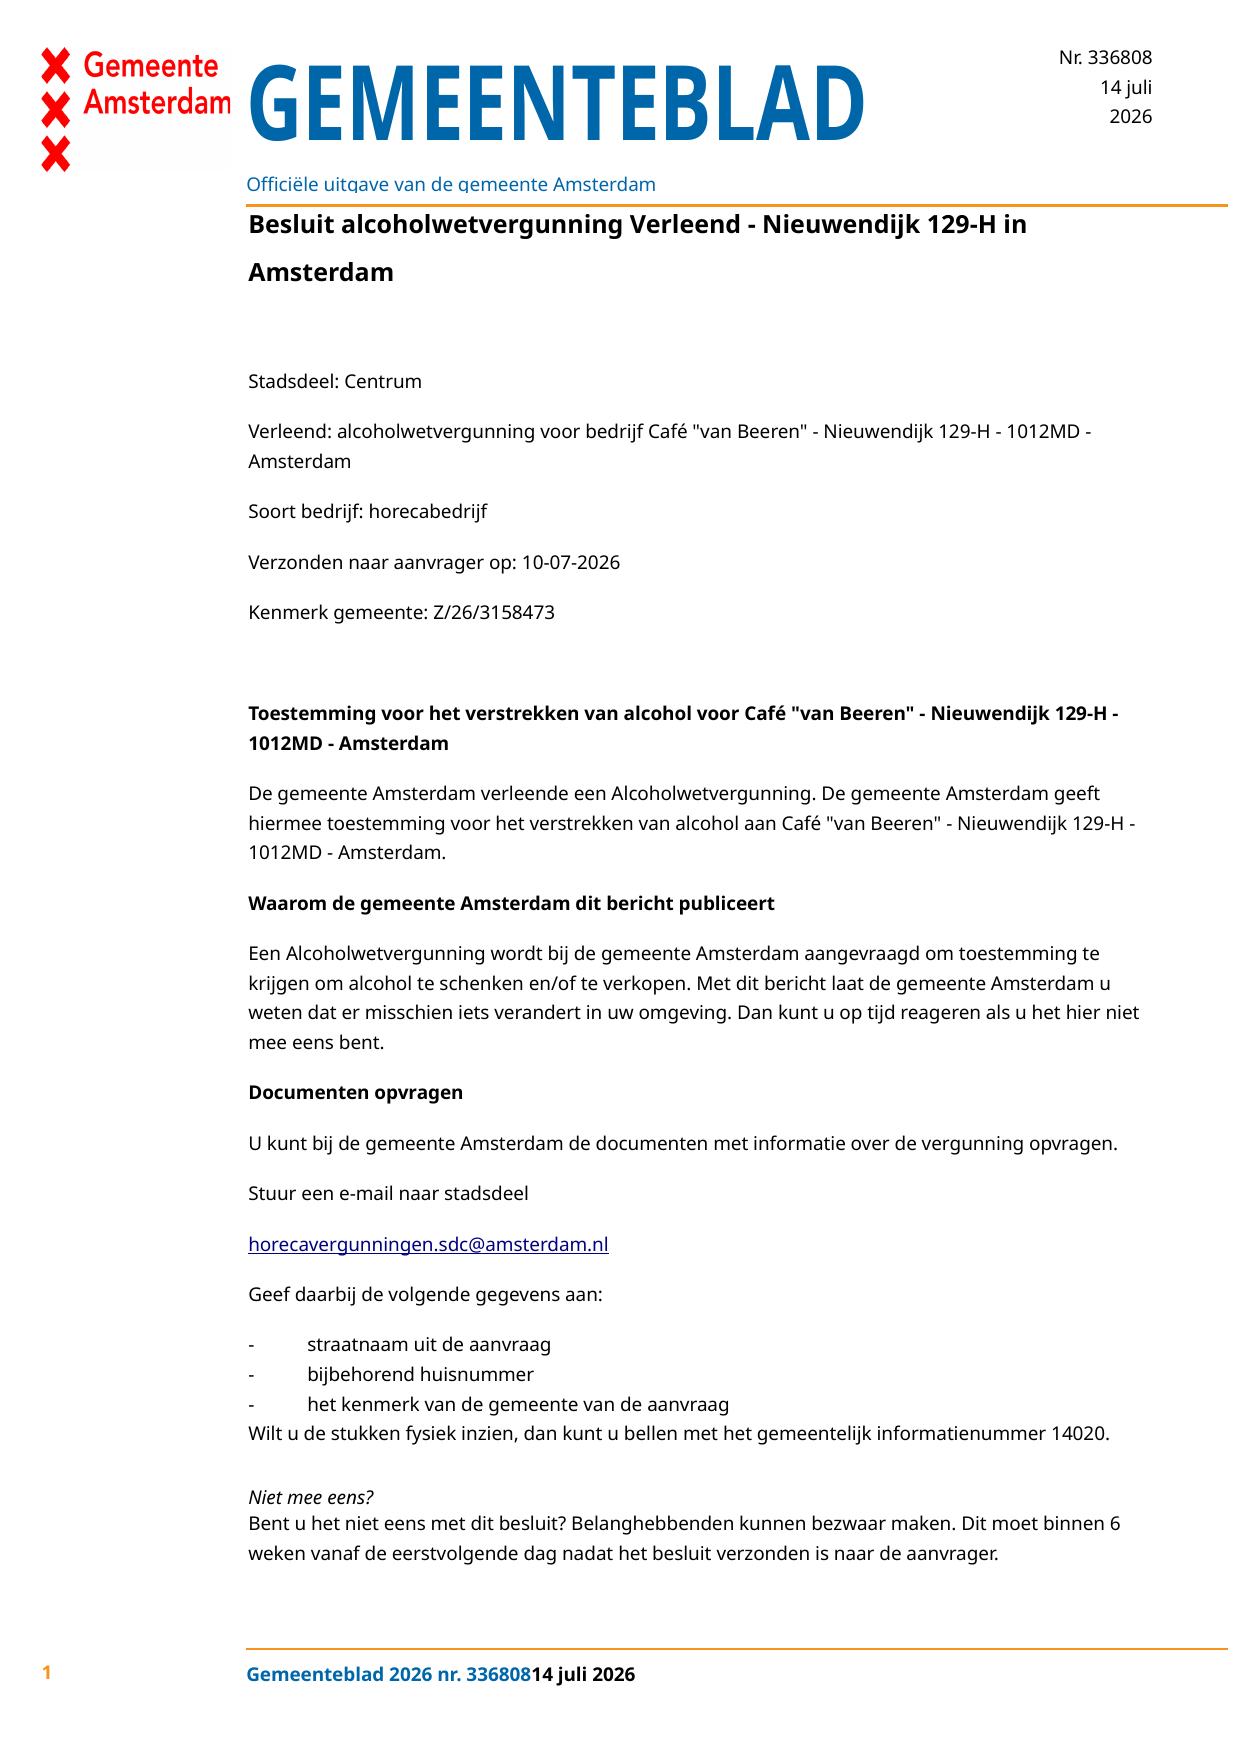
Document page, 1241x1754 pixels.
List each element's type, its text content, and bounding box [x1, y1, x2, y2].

text Verzonden naar aanvrager op: 10-07-2026 [248, 549, 1152, 575]
text Waarom de gemeente Amsterdam dit bericht publiceert [248, 890, 1152, 916]
text Stadsdeel: Centrum [248, 368, 1152, 394]
text U kunt bij de gemeente Amsterdam de documenten met informatie over de vergunning opvragen. [248, 1130, 1152, 1156]
text Een Alcoholwetvergunning wordt bij de gemeente Amsterdam aangevraagd om toestemming te krijgen om alcohol te schenken en/of te verkopen. Met dit bericht laat de gemeente Amsterdam u weten dat er misschien iets verandert in uw omgeving. Dan kunt u op tijd reageren als u het hier niet mee eens bent. [248, 940, 1152, 1055]
list bijbehorend huisnummer [248, 1361, 1152, 1387]
text Niet mee eens? [248, 1484, 1152, 1510]
text Bent u het niet eens met dit besluit? Belanghebbenden kunnen bezwaar maken. Dit moet binnen 6 weken vanaf de eerstvolgende dag nadat het besluit verzonden is naar de aanvrager. [248, 1510, 1152, 1565]
list straatnaam uit de aanvraag [248, 1332, 1152, 1357]
picture [41, 47, 231, 172]
text horecavergunningen.sdc@amsterdam.nl [248, 1231, 1152, 1257]
text Wilt u de stukken fysiek inzien, dan kunt u bellen met het gemeentelijk informatienummer 14020. [248, 1420, 1152, 1446]
text Geef daarbij de volgende gegevens aan: [248, 1281, 1152, 1307]
list het kenmerk van de gemeente van de aanvraag [248, 1391, 1152, 1417]
text Kenmerk gemeente: Z/26/3158473 [248, 599, 1152, 625]
text De gemeente Amsterdam verleende een Alcoholwetvergunning. De gemeente Amsterdam geeft hiermee toestemming voor het verstrekken van alcohol aan Café "van Beeren" - Nieuwendijk 129-H - 1012MD - Amsterdam. [248, 780, 1152, 865]
text Documenten opvragen [248, 1079, 1152, 1105]
text Verleend: alcoholwetvergunning voor bedrijf Café "van Beeren" - Nieuwendijk 129-H - 1012MD - Amsterdam [248, 419, 1152, 474]
text Besluit alcoholwetvergunning Verleend - Nieuwendijk 129-H in Amsterdam [248, 207, 1152, 288]
text Soort bedrijf: horecabedrijf [248, 499, 1152, 524]
text Stuur een e-mail naar stadsdeel [248, 1180, 1152, 1206]
text Toestemming voor het verstrekken van alcohol voor Café "van Beeren" - Nieuwendijk 129-H - 1012MD - Amsterdam [248, 700, 1152, 756]
